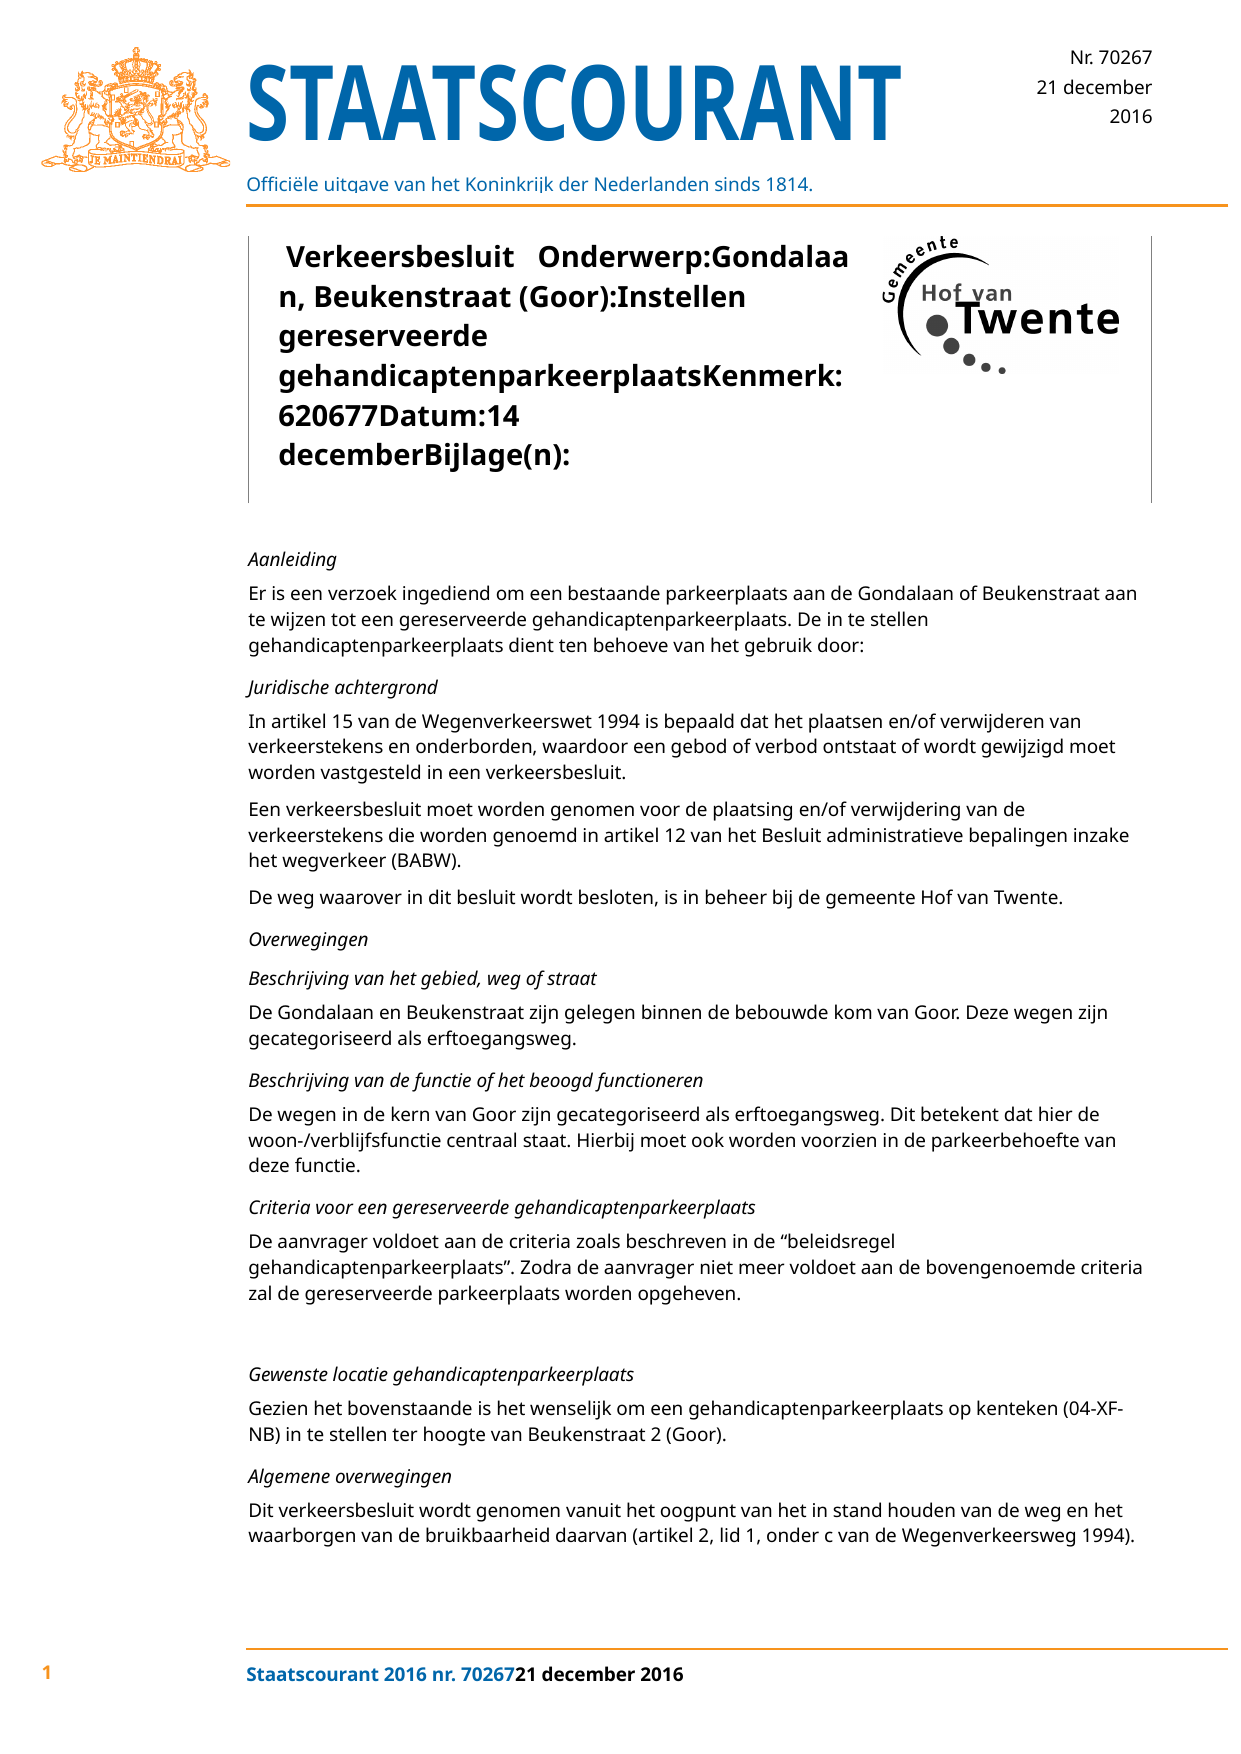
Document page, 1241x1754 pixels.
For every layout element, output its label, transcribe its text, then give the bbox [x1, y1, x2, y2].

text Er is een verzoek ingediend om een bestaande parkeerplaats aan de Gondalaan of Beukenstraat aan te wijzen tot een gereserveerde gehandicaptenparkeerplaats. De in te stellen gehandicaptenparkeerplaats dient ten behoeve van het gebruik door: [248, 581, 1152, 658]
text De wegen in de kern van Goor zijn gecategoriseerd als erftoegangsweg. Dit betekent dat hier de woon-/verblijfsfunctie centraal staat. Hierbij moet ook worden voorzien in de parkeerbehoefte van deze functie. [248, 1101, 1152, 1178]
text Algemene overwegingen [248, 1463, 1152, 1488]
text Criteria voor een gereserveerde gehandicaptenparkeerplaats [248, 1194, 1152, 1220]
text Overwegingen [248, 926, 1152, 952]
text Beschrijving van de functie of het beoogd functioneren [248, 1067, 1152, 1093]
text Gewenste locatie gehandicaptenparkeerplaats [248, 1361, 1152, 1387]
text In artikel 15 van de Wegenverkeerswet 1994 is bepaald dat het plaatsen en/of verwijderen van verkeerstekens en onderborden, waardoor een gebod of verbod ontstaat of wordt gewijzigd moet worden vastgesteld in een verkeersbesluit. [248, 708, 1152, 785]
text Beschrijving van het gebied, weg of straat [248, 965, 1152, 991]
text Een verkeersbesluit moet worden genomen voor de plaatsing en/of verwijdering van de verkeerstekens die worden genoemd in artikel 12 van het Besluit administratieve bepalingen inzake het wegverkeer (BABW). [248, 796, 1152, 873]
picture [882, 236, 1119, 374]
text Dit verkeersbesluit wordt genomen vanuit het oogpunt van het in stand houden van de weg en het waarborgen van de bruikbaarheid daarvan (artikel 2, lid 1, onder c van de Wegenverkeersweg 1994). [248, 1497, 1152, 1548]
text De weg waarover in dit besluit wordt besloten, is in beheer bij de gemeente Hof van Twente. [248, 884, 1152, 910]
picture [41, 47, 231, 172]
text De Gondalaan en Beukenstraat zijn gelegen binnen de bebouwde kom van Goor. Deze wegen zijn gecategoriseerd als erftoegangsweg. [248, 999, 1152, 1051]
text Aanleiding [248, 547, 1152, 572]
text Juridische achtergrond [248, 674, 1152, 700]
table_header [850, 236, 1151, 503]
text Gezien het bovenstaande is het wenselijk om een gehandicaptenparkeerplaats op kenteken (04-XF-NB) in te stellen ter hoogte van Beukenstraat 2 (Goor). [248, 1395, 1152, 1447]
table_header Verkeersbesluit Onderwerp:Gondalaan, Beukenstraat (Goor):Instellen gereserveerde gehandicaptenparkeerplaatsKenmerk:620677Datum:14 decemberBijlage(n): [249, 236, 850, 503]
text De aanvrager voldoet aan de criteria zoals beschreven in de “beleidsregel gehandicaptenparkeerplaats”. Zodra de aanvrager niet meer voldoet aan de bovengenoemde criteria zal de gereserveerde parkeerplaats worden opgeheven. [248, 1228, 1152, 1306]
